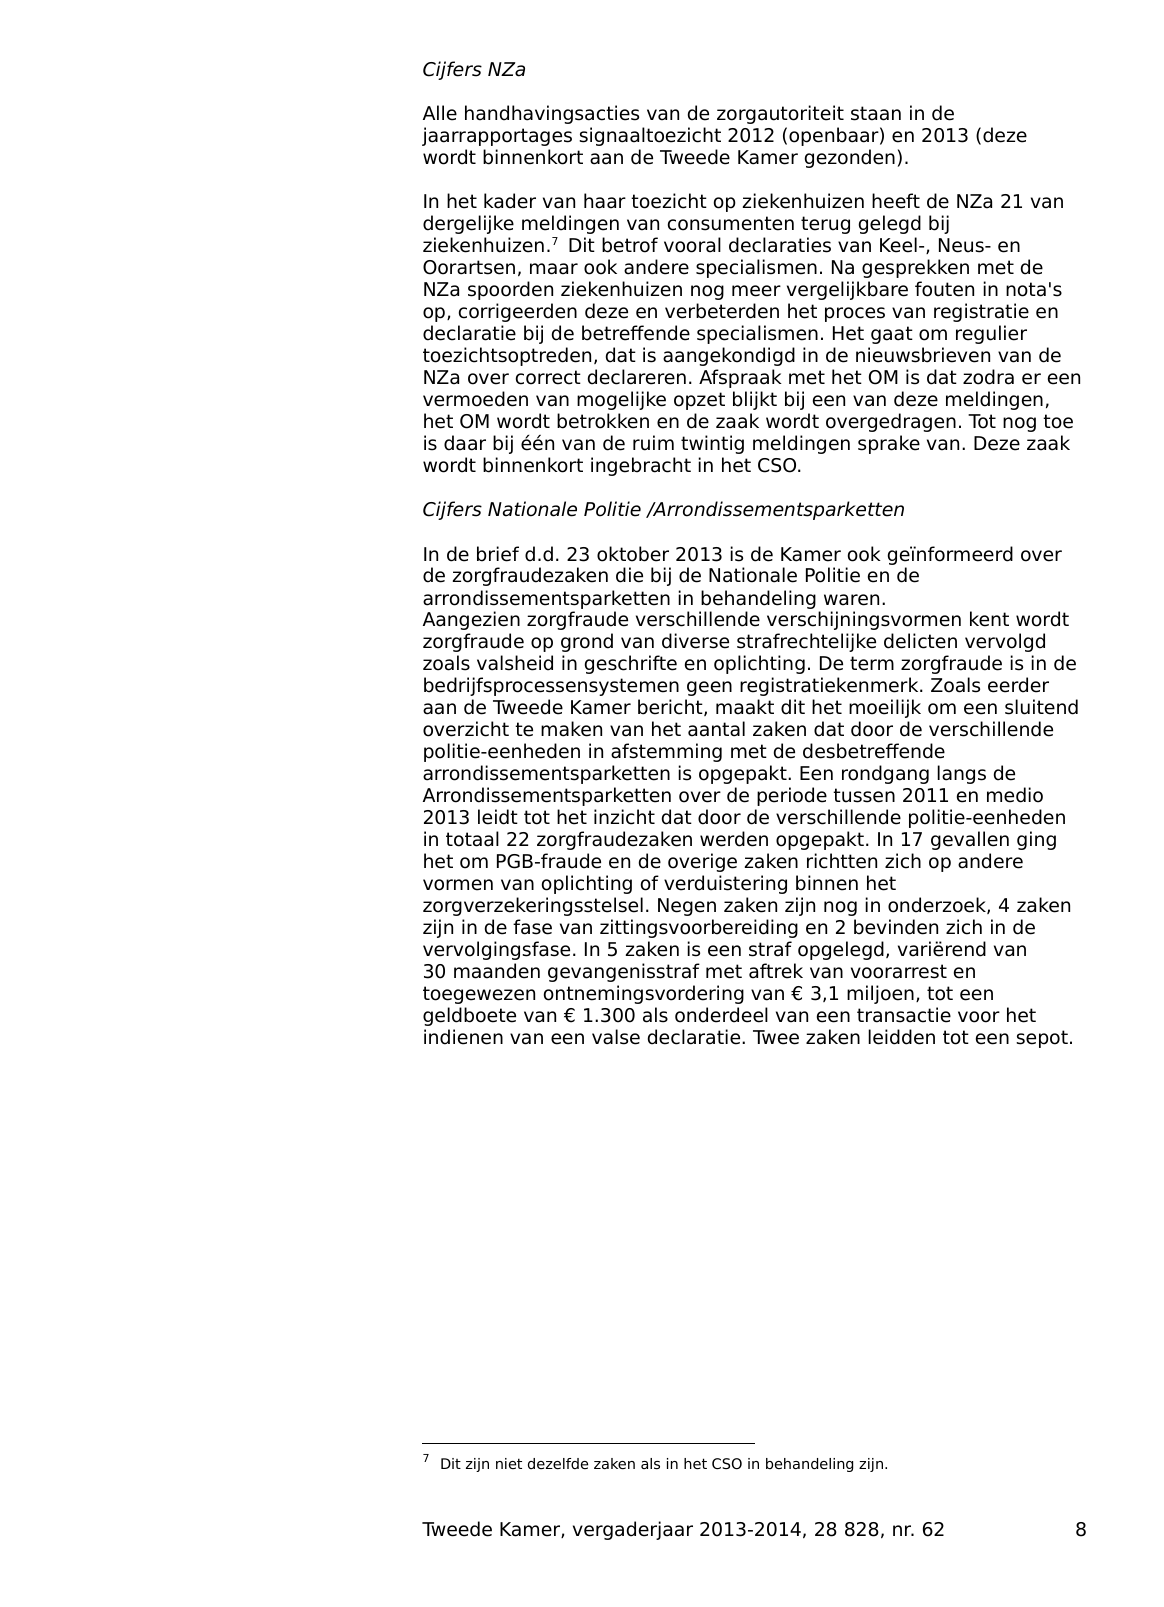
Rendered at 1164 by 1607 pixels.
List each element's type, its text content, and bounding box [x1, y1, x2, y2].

subtitle Cijfers Nationale Politie /Arrondissementsparketten [422, 499, 1087, 521]
text Dit zijn niet dezelfde zaken als in het CSO in behandeling zijn. [422, 1452, 1087, 1474]
text In de brief d.d. 23 oktober 2013 is de Kamer ook geïnformeerd over de zorgfraudezaken die bij de Nationale Politie en de arrondissementsparketten in behandeling waren. [422, 543, 1087, 609]
text Alle handhavingsacties van de zorgautoriteit staan in de jaarrapportages signaaltoezicht 2012 (openbaar) en 2013 (deze wordt binnenkort aan de Tweede Kamer gezonden). [422, 103, 1087, 169]
text In het kader van haar toezicht op ziekenhuizen heeft de NZa 21 van dergelijke meldingen van consumenten terug gelegd bij ziekenhuizen. Dit betrof vooral declaraties van Keel-, Neus- en Oorartsen, maar ook andere specialismen. Na gesprekken met de NZa spoorden ziekenhuizen nog meer vergelijkbare fouten in nota's op, corrigeerden deze en verbeterden het proces van registratie en declaratie bij de betreffende specialismen. Het gaat om regulier toezichtsoptreden, dat is aangekondigd in de nieuwsbrieven van de NZa over correct declareren. Afspraak met het OM is dat zodra er een vermoeden van mogelijke opzet blijkt bij een van deze meldingen, het OM wordt betrokken en de zaak wordt overgedragen. Tot nog toe is daar bij één van de ruim twintig meldingen sprake van. Deze zaak wordt binnenkort ingebracht in het CSO. [422, 191, 1087, 477]
text Aangezien zorgfraude verschillende verschijningsvormen kent wordt zorgfraude op grond van diverse strafrechtelijke delicten vervolgd zoals valsheid in geschrifte en oplichting. De term zorgfraude is in de bedrijfsprocessensystemen geen registratiekenmerk. Zoals eerder aan de Tweede Kamer bericht, maakt dit het moeilijk om een sluitend overzicht te maken van het aantal zaken dat door de verschillende politie-eenheden in afstemming met de desbetreffende arrondissementsparketten is opgepakt. Een rondgang langs de Arrondissementsparketten over de periode tussen 2011 en medio 2013 leidt tot het inzicht dat door de verschillende politie-eenheden in totaal 22 zorgfraudezaken werden opgepakt. In 17 gevallen ging het om PGB-fraude en de overige zaken richtten zich op andere vormen van oplichting of verduistering binnen het zorgverzekeringsstelsel. Negen zaken zijn nog in onderzoek, 4 zaken zijn in de fase van zittingsvoorbereiding en 2 bevinden zich in de vervolgingsfase. In 5 zaken is een straf opgelegd, variërend van 30 maanden gevangenisstraf met aftrek van voorarrest en toegewezen ontnemingsvordering van € 3,1 miljoen, tot een geldboete van € 1.300 als onderdeel van een transactie voor het indienen van een valse declaratie. Twee zaken leidden tot een sepot. [422, 609, 1087, 1049]
subtitle Cijfers NZa [422, 59, 1087, 81]
